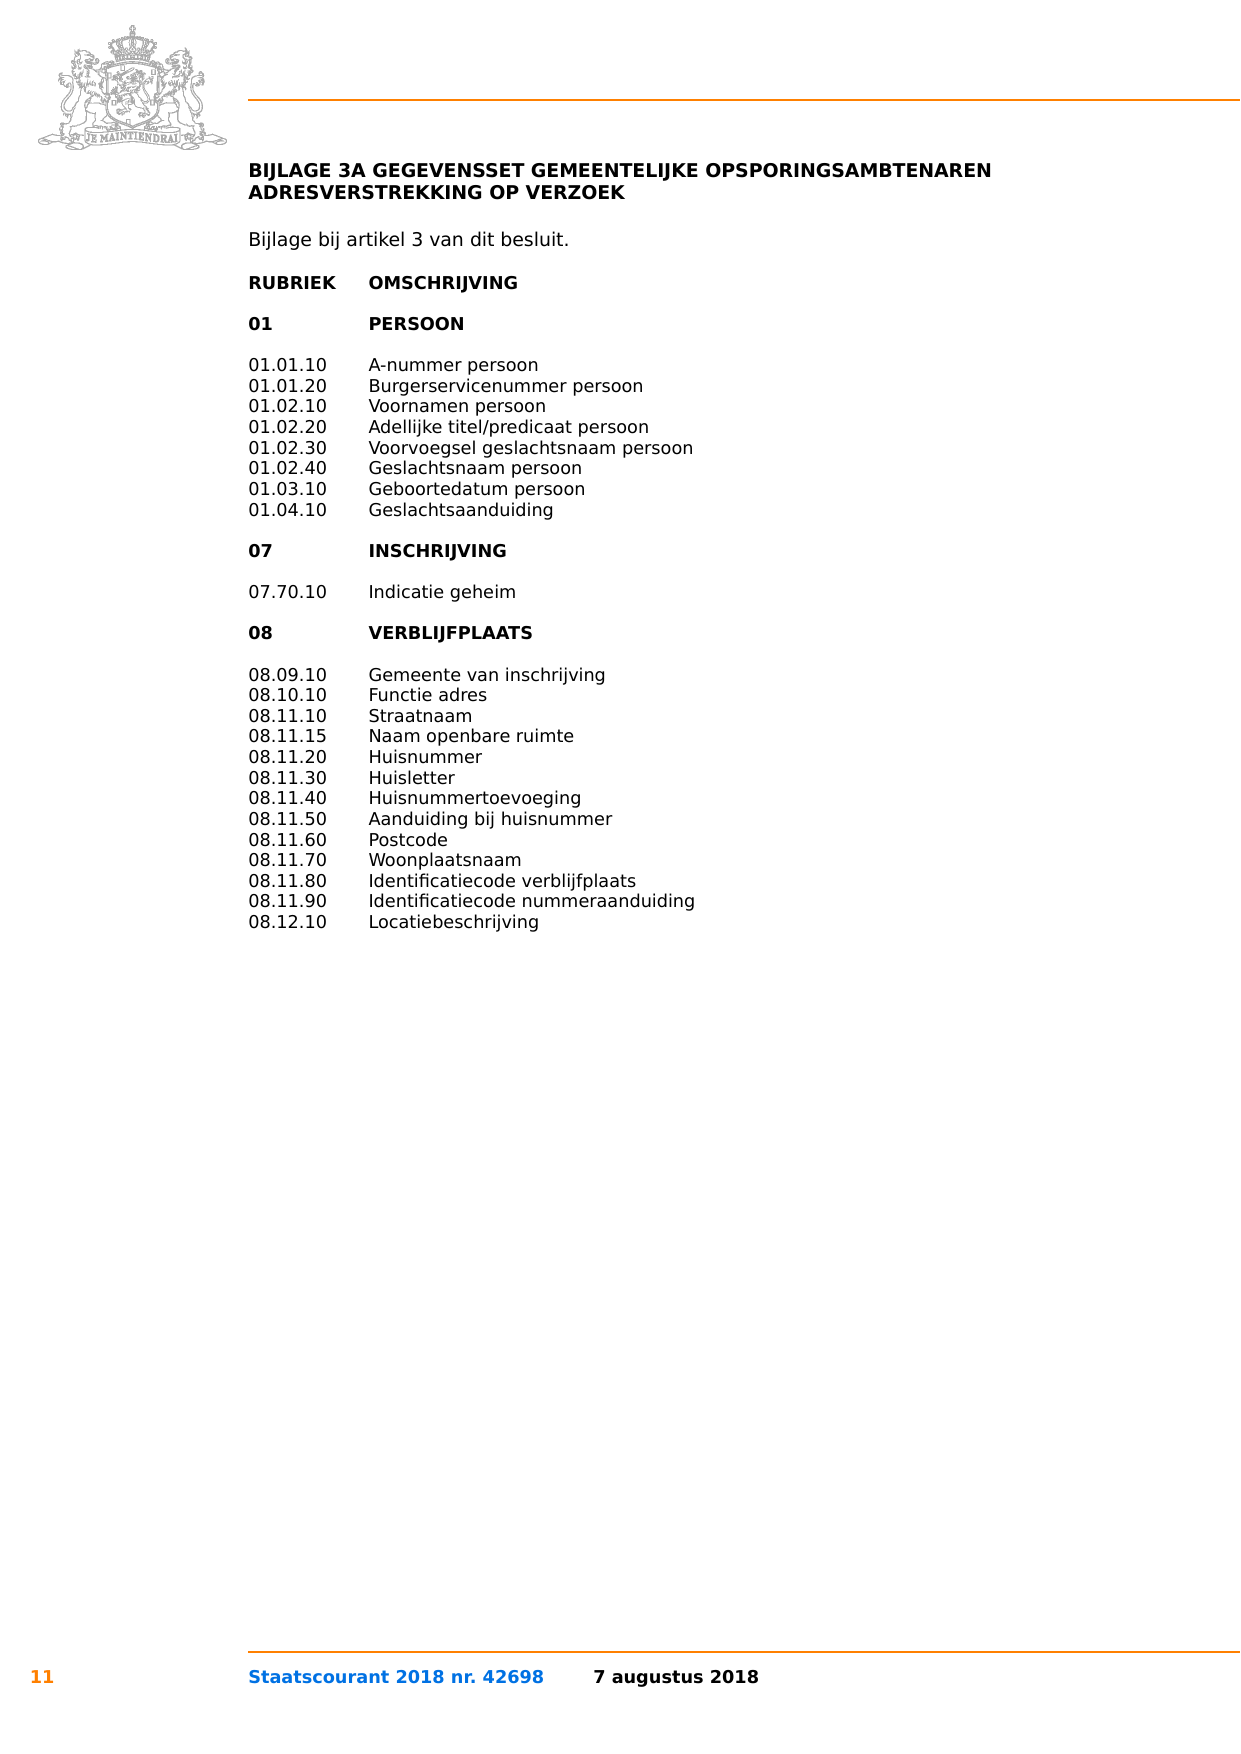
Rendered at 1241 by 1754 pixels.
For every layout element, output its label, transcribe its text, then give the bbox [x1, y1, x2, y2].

table_cell 08.11.70 [248, 850, 362, 871]
table_cell 08.11.40 [248, 788, 362, 809]
table_cell Postcode [363, 830, 1163, 850]
table_cell 08.11.80 [248, 871, 362, 891]
table_cell 08.11.20 [248, 747, 362, 768]
table_cell [363, 335, 1163, 355]
table_header RUBRIEK [248, 273, 362, 293]
table_cell [248, 335, 362, 355]
table_cell [248, 603, 362, 623]
table_cell Geslachtsnaam persoon [363, 458, 1163, 479]
table_cell Geslachtsaanduiding [363, 500, 1163, 520]
table_cell [363, 603, 1163, 623]
table_cell Aanduiding bij huisnummer [363, 809, 1163, 829]
table_cell 01.02.40 [248, 458, 362, 479]
table_cell A-nummer persoon [363, 355, 1163, 376]
table_header OMSCHRIJVING [363, 273, 1163, 293]
table_cell 08.11.30 [248, 768, 362, 788]
table_cell [248, 520, 362, 541]
table_cell 07 [248, 541, 362, 561]
table_cell 01 [248, 314, 362, 334]
table_cell 01.02.10 [248, 396, 362, 417]
table_cell Adellijke titel/predicaat persoon [363, 417, 1163, 438]
text Bijlage bij artikel 3 van dit besluit. [248, 229, 1163, 251]
table_cell Burgerservicenummer persoon [363, 376, 1163, 396]
table_cell 08.10.10 [248, 685, 362, 706]
table_cell Naam openbare ruimte [363, 726, 1163, 747]
table_cell Huisletter [363, 768, 1163, 788]
table_cell 08.11.15 [248, 726, 362, 747]
table_cell Woonplaatsnaam [363, 850, 1163, 871]
table_cell [363, 561, 1163, 582]
table_cell Locatiebeschrijving [363, 912, 1163, 933]
table_cell [248, 561, 362, 582]
table_cell 01.02.30 [248, 438, 362, 458]
table_cell Voornamen persoon [363, 396, 1163, 417]
table_cell 08 [248, 623, 362, 644]
table_cell [363, 520, 1163, 541]
subtitle BIJLAGE 3A GEGEVENSSET GEMEENTELIJKE OPSPORINGSAMBTENAREN ADRESVERSTREKKING OP VERZOEK [248, 160, 1163, 204]
table_cell 01.03.10 [248, 479, 362, 499]
table_cell Functie adres [363, 685, 1163, 706]
table_cell 01.01.10 [248, 355, 362, 376]
table_cell Gemeente van inschrijving [363, 665, 1163, 685]
table_cell Huisnummer [363, 747, 1163, 768]
table_cell [363, 293, 1163, 314]
table_cell Geboortedatum persoon [363, 479, 1163, 499]
table_cell Identificatiecode verblijfplaats [363, 871, 1163, 891]
table_cell Identificatiecode nummeraanduiding [363, 891, 1163, 912]
table_cell 08.11.90 [248, 891, 362, 912]
table_cell 08.11.60 [248, 830, 362, 850]
table_cell 07.70.10 [248, 582, 362, 603]
table_cell 01.04.10 [248, 500, 362, 520]
table_cell 01.02.20 [248, 417, 362, 438]
table_cell INSCHRIJVING [363, 541, 1163, 561]
table_cell Voorvoegsel geslachtsnaam persoon [363, 438, 1163, 458]
table_cell Huisnummertoevoeging [363, 788, 1163, 809]
table_cell 08.11.50 [248, 809, 362, 829]
table_cell 08.11.10 [248, 706, 362, 726]
table_cell [248, 293, 362, 314]
table_cell [248, 644, 362, 664]
picture [38, 25, 227, 150]
table_cell [363, 644, 1163, 664]
table_cell 08.12.10 [248, 912, 362, 933]
table_cell Indicatie geheim [363, 582, 1163, 603]
table_cell 01.01.20 [248, 376, 362, 396]
table_cell VERBLIJFPLAATS [363, 623, 1163, 644]
table_cell 08.09.10 [248, 665, 362, 685]
table_cell PERSOON [363, 314, 1163, 334]
table_cell Straatnaam [363, 706, 1163, 726]
